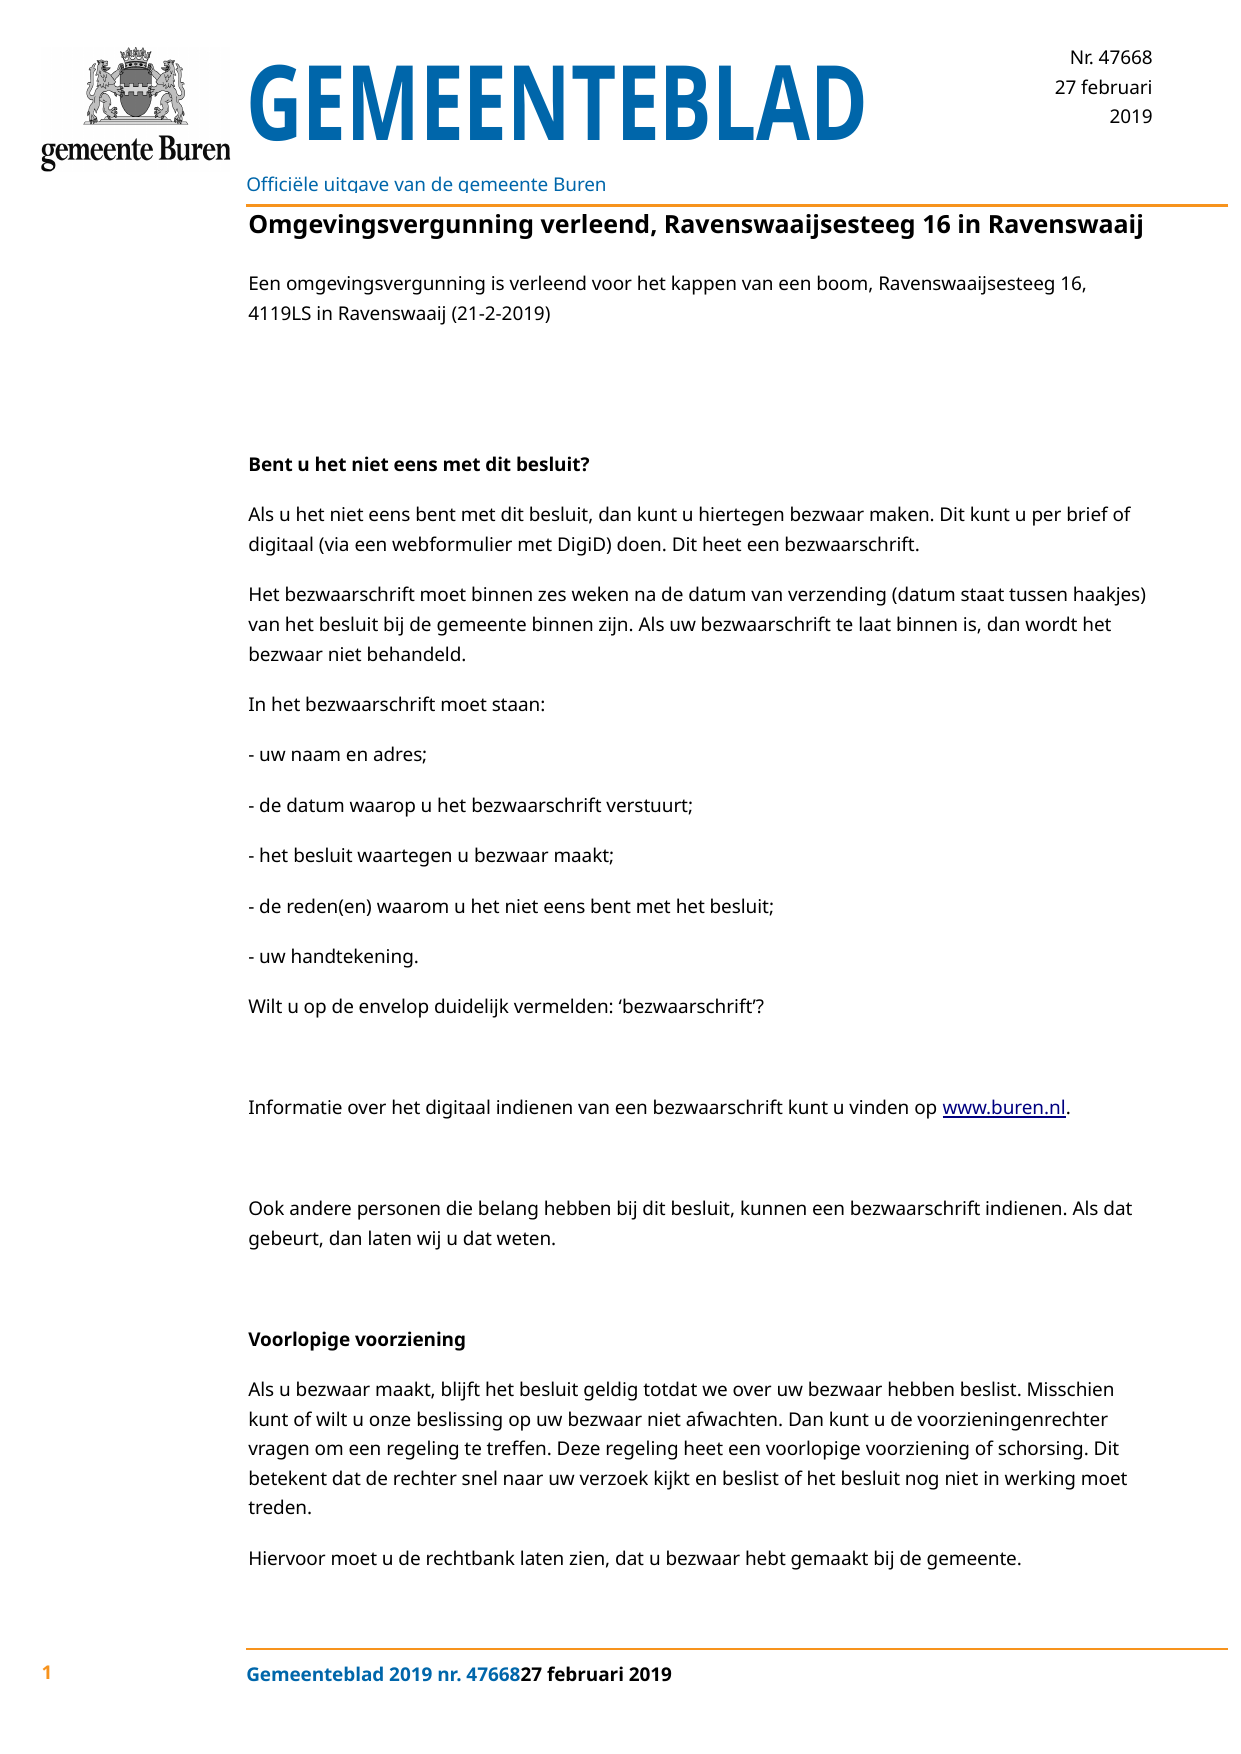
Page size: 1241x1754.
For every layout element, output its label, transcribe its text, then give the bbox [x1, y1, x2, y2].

text Ook andere personen die belang hebben bij dit besluit, kunnen een bezwaarschrift indienen. Als dat gebeurt, dan laten wij u dat weten. [248, 1195, 1152, 1251]
text Voorlopige voorziening [248, 1326, 1152, 1351]
text Een omgevingsvergunning is verleend voor het kappen van een boom, Ravenswaaijsesteeg 16, 4119LS in Ravenswaaij (21-2-2019) [248, 270, 1152, 326]
text Het bezwaarschrift moet binnen zes weken na de datum van verzending (datum staat tussen haakjes) van het besluit bij de gemeente binnen zijn. Als uw bezwaarschrift te laat binnen is, dan wordt het bezwaar niet behandeld. [248, 582, 1152, 666]
text - de datum waarop u het bezwaarschrift verstuurt; [248, 792, 1152, 818]
text - het besluit waartegen u bezwaar maakt; [248, 842, 1152, 868]
text In het bezwaarschrift moet staan: [248, 691, 1152, 717]
picture [41, 47, 231, 172]
text Wilt u op de envelop duidelijk vermelden: ‘bezwaarschrift’? [248, 994, 1152, 1019]
text Informatie over het digitaal indienen van een bezwaarschrift kunt u vinden op www.buren.nl. [248, 1094, 1152, 1120]
text Als u bezwaar maakt, blijft het besluit geldig totdat we over uw bezwaar hebben beslist. Misschien kunt of wilt u onze beslissing op uw bezwaar niet afwachten. Dan kunt u de voorzieningenrechter vragen om een regeling te treffen. Deze regeling heet een voorlopige voorziening of schorsing. Dit betekent dat de rechter snel naar uw verzoek kijkt en beslist of het besluit nog niet in werking moet treden. [248, 1376, 1152, 1520]
text - uw handtekening. [248, 943, 1152, 969]
text Omgevingsvergunning verleend, Ravenswaaijsesteeg 16 in Ravenswaaij [248, 207, 1152, 241]
text - uw naam en adres; [248, 742, 1152, 767]
text Als u het niet eens bent met dit besluit, dan kunt u hiertegen bezwaar maken. Dit kunt u per brief of digitaal (via een webformulier met DigiD) doen. Dit heet een bezwaarschrift. [248, 502, 1152, 557]
text Bent u het niet eens met dit besluit? [248, 451, 1152, 477]
text Hiervoor moet u de rechtbank laten zien, dat u bezwaar hebt gemaakt bij de gemeente. [248, 1545, 1152, 1571]
text - de reden(en) waarom u het niet eens bent met het besluit; [248, 893, 1152, 918]
